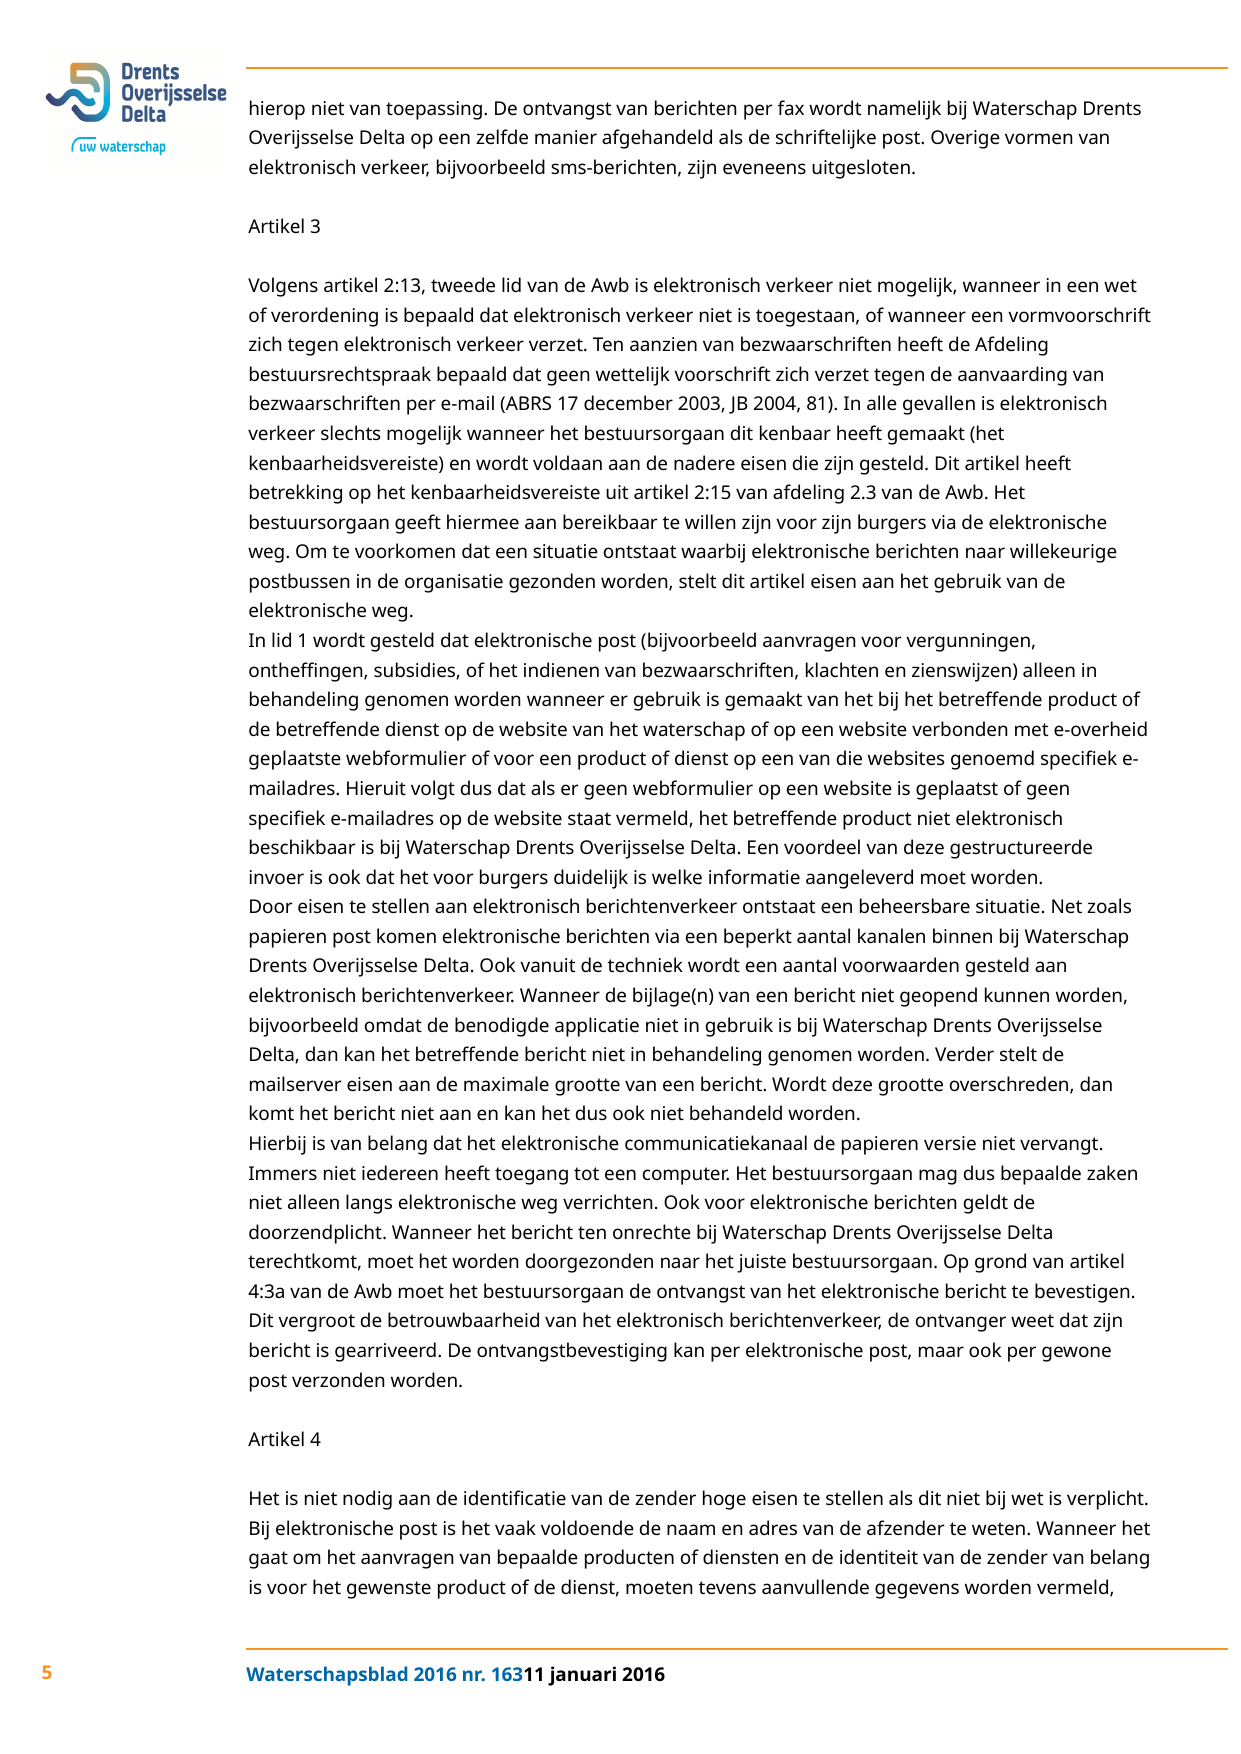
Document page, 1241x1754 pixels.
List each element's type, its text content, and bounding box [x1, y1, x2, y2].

text Volgens artikel 2:13, tweede lid van de Awb is elektronisch verkeer niet mogelijk, wanneer in een wet of verordening is bepaald dat elektronisch verkeer niet is toegestaan, of wanneer een vormvoorschrift zich tegen elektronisch verkeer verzet. Ten aanzien van bezwaarschriften heeft de Afdeling bestuursrechtspraak bepaald dat geen wettelijk voorschrift zich verzet tegen de aanvaarding van bezwaarschriften per e-mail (ABRS 17 december 2003, JB 2004, 81). In alle gevallen is elektronisch verkeer slechts mogelijk wanneer het bestuursorgaan dit kenbaar heeft gemaakt (het kenbaarheidsvereiste) en wordt voldaan aan de nadere eisen die zijn gesteld. Dit artikel heeft betrekking op het kenbaarheidsvereiste uit artikel 2:15 van afdeling 2.3 van de Awb. Het bestuursorgaan geeft hiermee aan bereikbaar te willen zijn voor zijn burgers via de elektronische weg. Om te voorkomen dat een situatie ontstaat waarbij elektronische berichten naar willekeurige postbussen in de organisatie gezonden worden, stelt dit artikel eisen aan het gebruik van de elektronische weg. [248, 272, 1152, 623]
text Artikel 4 [248, 1426, 1152, 1452]
text Door eisen te stellen aan elektronisch berichtenverkeer ontstaat een beheersbare situatie. Net zoals papieren post komen elektronische berichten via een beperkt aantal kanalen binnen bij Waterschap Drents Overijsselse Delta. Ook vanuit de techniek wordt een aantal voorwaarden gesteld aan elektronisch berichtenverkeer. Wanneer de bijlage(n) van een bericht niet geopend kunnen worden, bijvoorbeeld omdat de benodigde applicatie niet in gebruik is bij Waterschap Drents Overijsselse Delta, dan kan het betreffende bericht niet in behandeling genomen worden. Verder stelt de mailserver eisen aan de maximale grootte van een bericht. Wordt deze grootte overschreden, dan komt het bericht niet aan en kan het dus ook niet behandeld worden. [248, 893, 1152, 1126]
text Het is niet nodig aan de identificatie van de zender hoge eisen te stellen als dit niet bij wet is verplicht. Bij elektronische post is het vaak voldoende de naam en adres van de afzender te weten. Wanneer het gaat om het aanvragen van bepaalde producten of diensten en de identiteit van de zender van belang is voor het gewenste product of de dienst, moeten tevens aanvullende gegevens worden vermeld, [248, 1485, 1152, 1600]
text Artikel 3 [248, 213, 1152, 239]
text Hierbij is van belang dat het elektronische communicatiekanaal de papieren versie niet vervangt. Immers niet iedereen heeft toegang tot een computer. Het bestuursorgaan mag dus bepaalde zaken niet alleen langs elektronische weg verrichten. Ook voor elektronische berichten geldt de doorzendplicht. Wanneer het bericht ten onrechte bij Waterschap Drents Overijsselse Delta terechtkomt, moet het worden doorgezonden naar het juiste bestuursorgaan. Op grond van artikel 4:3a van de Awb moet het bestuursorgaan de ontvangst van het elektronische bericht te bevestigen. Dit vergroot de betrouwbaarheid van het elektronisch berichtenverkeer, de ontvanger weet dat zijn bericht is gearriveerd. De ontvangstbevestiging kan per elektronische post, maar ook per gewone post verzonden worden. [248, 1130, 1152, 1393]
text In lid 1 wordt gesteld dat elektronische post (bijvoorbeeld aanvragen voor vergunningen, ontheffingen, subsidies, of het indienen van bezwaarschriften, klachten en zienswijzen) alleen in behandeling genomen worden wanneer er gebruik is gemaakt van het bij het betreffende product of de betreffende dienst op de website van het waterschap of op een website verbonden met e-overheid geplaatste webformulier of voor een product of dienst op een van die websites genoemd specifiek e-mailadres. Hieruit volgt dus dat als er geen webformulier op een website is geplaatst of geen specifiek e-mailadres op de website staat vermeld, het betreffende product niet elektronisch beschikbaar is bij Waterschap Drents Overijsselse Delta. Een voordeel van deze gestructureerde invoer is ook dat het voor burgers duidelijk is welke informatie aangeleverd moet worden. [248, 627, 1152, 890]
picture [41, 47, 231, 172]
text hierop niet van toepassing. De ontvangst van berichten per fax wordt namelijk bij Waterschap Drents Overijsselse Delta op een zelfde manier afgehandeld als de schriftelijke post. Overige vormen van elektronisch verkeer, bijvoorbeeld sms-berichten, zijn eveneens uitgesloten. [248, 95, 1152, 180]
